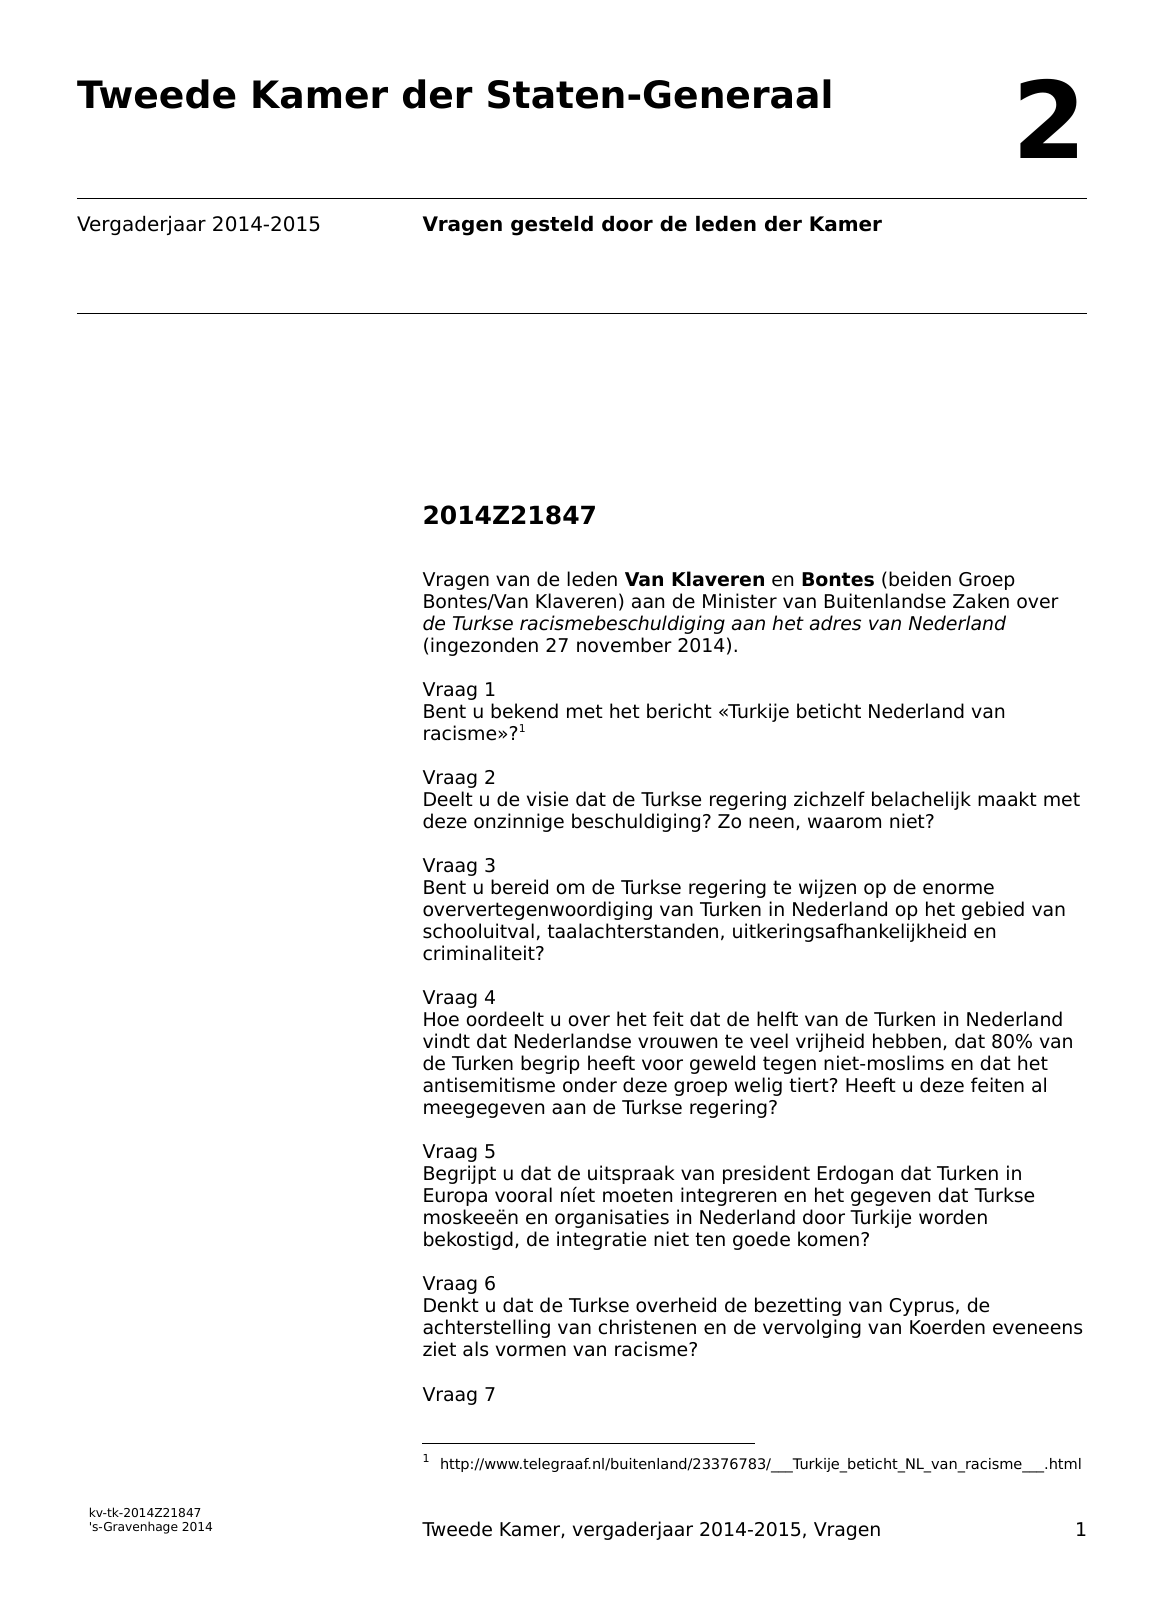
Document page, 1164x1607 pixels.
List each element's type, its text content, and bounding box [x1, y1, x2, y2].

text Denkt u dat de Turkse overheid de bezetting van Cyprus, de achterstelling van christenen en de vervolging van Koerden eveneens ziet als vormen van racisme? [422, 1295, 1087, 1361]
text Vraag 1 [422, 679, 1087, 701]
text 2014Z21847 [422, 501, 1087, 531]
text Bent u bekend met het bericht «Turkije beticht Nederland van racisme»? [422, 701, 1087, 745]
text Vraag 7 [422, 1383, 1087, 1405]
table_cell Vragen gesteld door de leden der Kamer [422, 199, 1087, 313]
text 's-Gravenhage 2014 [88, 1520, 323, 1534]
text Vraag 5 [422, 1141, 1087, 1163]
table_header Tweede Kamer der Staten-Generaal [77, 59, 886, 198]
text Vraag 4 [422, 987, 1087, 1009]
text Begrijpt u dat de uitspraak van president Erdogan dat Turken in Europa vooral níet moeten integreren en het gegeven dat Turkse moskeeën en organisaties in Nederland door Turkije worden bekostigd, de integratie niet ten goede komen? [422, 1163, 1087, 1251]
text Vraag 3 [422, 855, 1087, 877]
text Vraag 2 [422, 767, 1087, 789]
text http://www.telegraaf.nl/buitenland/23376783/___Turkije_beticht_NL_van_racisme___.html [422, 1452, 1087, 1474]
text Vragen van de leden Van Klaveren en Bontes (beiden Groep Bontes/Van Klaveren) aan de Minister van Buitenlandse Zaken over de Turkse racismebeschuldiging aan het adres van Nederland (ingezonden 27 november 2014). [422, 569, 1087, 657]
text Deelt u de visie dat de Turkse regering zichzelf belachelijk maakt met deze onzinnige beschuldiging? Zo neen, waarom niet? [422, 789, 1087, 833]
text kv-tk-2014Z21847 [88, 1506, 323, 1520]
text Bent u bereid om de Turkse regering te wijzen op de enorme oververtegenwoordiging van Turken in Nederland op het gebied van schooluitval, taalachterstanden, uitkeringsafhankelijkheid en criminaliteit? [422, 877, 1087, 965]
text Hoe oordeelt u over het feit dat de helft van de Turken in Nederland vindt dat Nederlandse vrouwen te veel vrijheid hebben, dat 80% van de Turken begrip heeft voor geweld tegen niet-moslims en dat het antisemitisme onder deze groep welig tiert? Heeft u deze feiten al meegegeven aan de Turkse regering? [422, 1009, 1087, 1119]
table_cell Vergaderjaar 2014-2015 [77, 199, 422, 313]
table_header 2 [886, 59, 1087, 198]
text Vraag 6 [422, 1273, 1087, 1295]
